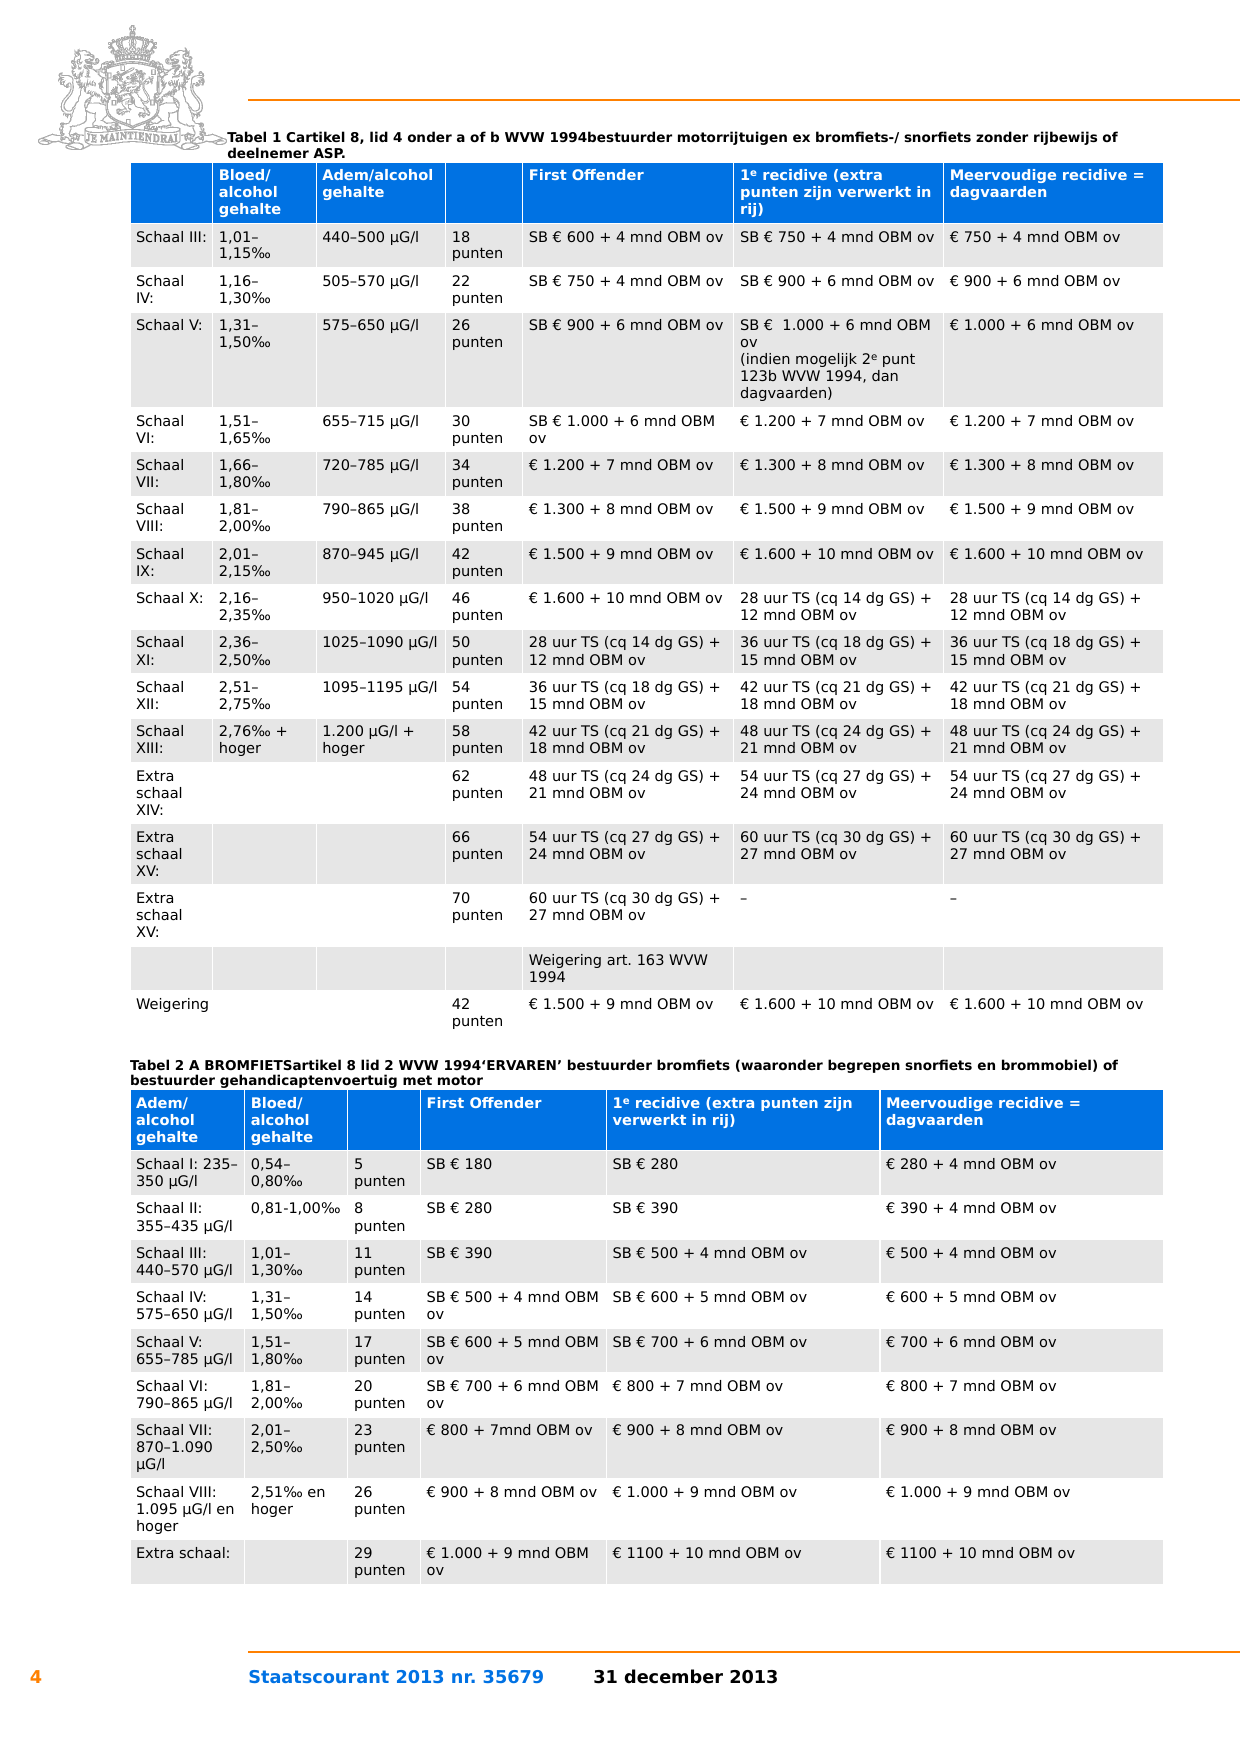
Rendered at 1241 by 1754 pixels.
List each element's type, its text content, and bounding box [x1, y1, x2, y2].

table_cell € 750 + 4 mnd OBM ov [944, 224, 1163, 267]
table_cell 28 uur TS (cq 14 dg GS) + 12 mnd OBM ov [734, 585, 943, 629]
table_cell € 800 + 7 mnd OBM ov [881, 1373, 1163, 1417]
table_cell 1e recidive (extra punten zijn verwerkt in rij) [734, 163, 943, 223]
table_cell [131, 947, 212, 990]
table_cell [348, 1090, 420, 1150]
table_cell SB € 900 + 6 mnd OBM ov [734, 268, 943, 311]
table_cell 505–570 µG/l [317, 268, 445, 311]
table_cell 36 uur TS (cq 18 dg GS) + 15 mnd OBM ov [734, 630, 943, 673]
table_cell 17 punten [348, 1329, 420, 1372]
table_cell [213, 824, 316, 884]
table_cell € 1.500 + 9 mnd OBM ov [523, 541, 733, 584]
table_cell [317, 824, 445, 884]
table_cell [131, 163, 212, 223]
table_cell 0,54–0,80‰ [245, 1151, 347, 1195]
table_cell 28 uur TS (cq 14 dg GS) + 12 mnd OBM ov [944, 585, 1163, 629]
table_cell 440–500 µG/l [317, 224, 445, 267]
table_cell 950–1020 µG/l [317, 585, 445, 629]
table_cell Schaal IX: [131, 541, 212, 584]
table_cell SB € 700 + 6 mnd OBM ov [607, 1329, 879, 1372]
table_cell Schaal VII: [131, 452, 212, 496]
table_cell Schaal III: 440–570 µG/l [131, 1240, 244, 1283]
table_cell 1,51–1,65‰ [213, 408, 316, 451]
table_cell 1,01–1,15‰ [213, 224, 316, 267]
table_cell € 1100 + 10 mnd OBM ov [607, 1540, 879, 1584]
table_cell 22 punten [446, 268, 522, 311]
table_cell 54 uur TS (cq 27 dg GS) + 24 mnd OBM ov [944, 763, 1163, 823]
table_cell 42 uur TS (cq 21 dg GS) + 18 mnd OBM ov [734, 674, 943, 717]
table_cell € 1.600 + 10 mnd OBM ov [523, 585, 733, 629]
table_cell € 1.500 + 9 mnd OBM ov [944, 497, 1163, 540]
table_cell € 600 + 5 mnd OBM ov [881, 1285, 1163, 1328]
table_cell € 900 + 6 mnd OBM ov [944, 268, 1163, 311]
table_cell SB € 750 + 4 mnd OBM ov [523, 268, 733, 311]
table_cell Adem/alcohol gehalte [131, 1090, 244, 1150]
table_cell [944, 947, 1163, 990]
table_cell € 900 + 8 mnd OBM ov [421, 1479, 606, 1539]
table_cell SB € 1.000 + 6 mnd OBM ov (indien mogelijk 2e punt 123b WVW 1994, dan dagvaarden) [734, 313, 943, 407]
table_cell Schaal III: [131, 224, 212, 267]
table_cell SB € 500 + 4 mnd OBM ov [421, 1285, 606, 1328]
table_cell € 1.200 + 7 mnd OBM ov [523, 452, 733, 496]
table_cell Schaal V: 655–785 µG/l [131, 1329, 244, 1372]
table_cell Schaal VI: [131, 408, 212, 451]
table_cell Weigering [131, 991, 445, 1034]
table_cell € 1.000 + 6 mnd OBM ov [944, 313, 1163, 407]
table_cell 66 punten [446, 824, 522, 884]
table_cell € 390 + 4 mnd OBM ov [881, 1196, 1163, 1239]
table_cell € 500 + 4 mnd OBM ov [881, 1240, 1163, 1283]
table_cell 575–650 µG/l [317, 313, 445, 407]
table_cell [446, 163, 522, 223]
table_cell First Offender [523, 163, 733, 223]
table_cell € 900 + 8 mnd OBM ov [607, 1418, 879, 1478]
table_cell SB € 280 [421, 1196, 606, 1239]
table_cell 1,66–1,80‰ [213, 452, 316, 496]
table_cell 1,81–2,00‰ [213, 497, 316, 540]
table_cell € 800 + 7 mnd OBM ov [607, 1373, 879, 1417]
table_cell 70 punten [446, 886, 522, 946]
table_cell SB € 600 + 5 mnd OBM ov [607, 1285, 879, 1328]
table_cell [317, 947, 445, 990]
table_cell 0,81-1,00‰ [245, 1196, 347, 1239]
table_cell € 900 + 8 mnd OBM ov [881, 1418, 1163, 1478]
table_cell SB € 700 + 6 mnd OBM ov [421, 1373, 606, 1417]
table_cell 1,51–1,80‰ [245, 1329, 347, 1372]
table_cell 38 punten [446, 497, 522, 540]
table_cell 54 uur TS (cq 27 dg GS) + 24 mnd OBM ov [734, 763, 943, 823]
table_cell Schaal XI: [131, 630, 212, 673]
table_cell 14 punten [348, 1285, 420, 1328]
table_cell 2,01–2,15‰ [213, 541, 316, 584]
table_cell SB € 280 [607, 1151, 879, 1195]
table_cell – [944, 886, 1163, 946]
table_cell € 1.500 + 9 mnd OBM ov [734, 497, 943, 540]
table_cell 2,51‰ en hoger [245, 1479, 347, 1539]
table_cell € 1.600 + 10 mnd OBM ov [734, 541, 943, 584]
table_cell € 1.000 + 9 mnd OBM ov [421, 1540, 606, 1584]
table_cell Bloed/alcohol gehalte [245, 1090, 347, 1150]
table_cell Extra schaal XV: [131, 886, 212, 946]
table_cell 2,76‰ + hoger [213, 719, 316, 762]
table_cell Schaal XII: [131, 674, 212, 717]
table_cell [213, 763, 316, 823]
table_cell € 1.600 + 10 mnd OBM ov [944, 991, 1163, 1034]
table_cell 2,51–2,75‰ [213, 674, 316, 717]
table_cell 720–785 µG/l [317, 452, 445, 496]
table_cell 2,36–2,50‰ [213, 630, 316, 673]
table_cell 48 uur TS (cq 24 dg GS) + 21 mnd OBM ov [734, 719, 943, 762]
table_cell SB € 390 [607, 1196, 879, 1239]
table_cell 1,81–2,00‰ [245, 1373, 347, 1417]
table_cell 20 punten [348, 1373, 420, 1417]
table_cell SB € 750 + 4 mnd OBM ov [734, 224, 943, 267]
table_cell € 1.600 + 10 mnd OBM ov [734, 991, 943, 1034]
table_cell 42 punten [446, 991, 522, 1034]
table_cell 8 punten [348, 1196, 420, 1239]
table_cell Schaal X: [131, 585, 212, 629]
table_cell 18 punten [446, 224, 522, 267]
table_cell 36 uur TS (cq 18 dg GS) + 15 mnd OBM ov [944, 630, 1163, 673]
table_cell 48 uur TS (cq 24 dg GS) + 21 mnd OBM ov [944, 719, 1163, 762]
table_cell Extra schaal XV: [131, 824, 212, 884]
table_cell € 800 + 7mnd OBM ov [421, 1418, 606, 1478]
table_cell 1,16–1,30‰ [213, 268, 316, 311]
table_cell € 1.300 + 8 mnd OBM ov [523, 497, 733, 540]
table_cell Extra schaal XIV: [131, 763, 212, 823]
table_cell SB € 600 + 5 mnd OBM ov [421, 1329, 606, 1372]
table_cell Bloed/alcohol gehalte [213, 163, 316, 223]
table_cell SB € 180 [421, 1151, 606, 1195]
table_cell Schaal XIII: [131, 719, 212, 762]
table_cell 42 uur TS (cq 21 dg GS) + 18 mnd OBM ov [944, 674, 1163, 717]
table_cell Schaal VIII: 1.095 µG/l en hoger [131, 1479, 244, 1539]
table_cell 29 punten [348, 1540, 420, 1584]
table_cell 60 uur TS (cq 30 dg GS) + 27 mnd OBM ov [944, 824, 1163, 884]
table_cell € 1.500 + 9 mnd OBM ov [523, 991, 733, 1034]
table_cell 790–865 µG/l [317, 497, 445, 540]
table_cell Schaal VII: 870–1.090 µG/l [131, 1418, 244, 1478]
table_cell 30 punten [446, 408, 522, 451]
table_cell 870–945 µG/l [317, 541, 445, 584]
table_cell 1025–1090 µG/l [317, 630, 445, 673]
table_cell € 1.600 + 10 mnd OBM ov [944, 541, 1163, 584]
table_cell 42 uur TS (cq 21 dg GS) + 18 mnd OBM ov [523, 719, 733, 762]
table_cell 50 punten [446, 630, 522, 673]
table_cell 26 punten [446, 313, 522, 407]
table_cell 34 punten [446, 452, 522, 496]
table_cell 23 punten [348, 1418, 420, 1478]
table_cell 1,01–1,30‰ [245, 1240, 347, 1283]
table_cell – [734, 886, 943, 946]
table_cell € 280 + 4 mnd OBM ov [881, 1151, 1163, 1195]
table_cell Schaal VI: 790–865 µG/l [131, 1373, 244, 1417]
table_cell 60 uur TS (cq 30 dg GS) + 27 mnd OBM ov [734, 824, 943, 884]
table_cell € 1.000 + 9 mnd OBM ov [607, 1479, 879, 1539]
picture [38, 25, 227, 150]
table_header Tabel 1 Cartikel 8, lid 4 onder a of b WVW 1994bestuurder motorrijtuigen ex bromfiets-/ snorfiets zonder rijbewijs of deelnemer ASP. [130, 130, 1163, 161]
table_cell 26 punten [348, 1479, 420, 1539]
table_cell 42 punten [446, 541, 522, 584]
table_cell 48 uur TS (cq 24 dg GS) + 21 mnd OBM ov [523, 763, 733, 823]
table_cell Schaal I: 235–350 µG/l [131, 1151, 244, 1195]
table_cell SB € 1.000 + 6 mnd OBM ov [523, 408, 733, 451]
table_cell € 1.300 + 8 mnd OBM ov [944, 452, 1163, 496]
table_cell 1.200 µG/l + hoger [317, 719, 445, 762]
table_cell 655–715 µG/l [317, 408, 445, 451]
table_cell SB € 390 [421, 1240, 606, 1283]
table_cell € 1.300 + 8 mnd OBM ov [734, 452, 943, 496]
table_cell 60 uur TS (cq 30 dg GS) + 27 mnd OBM ov [523, 886, 733, 946]
table_cell 62 punten [446, 763, 522, 823]
table_cell € 1.200 + 7 mnd OBM ov [944, 408, 1163, 451]
table_cell 28 uur TS (cq 14 dg GS) + 12 mnd OBM ov [523, 630, 733, 673]
table_cell 1095–1195 µG/l [317, 674, 445, 717]
table_cell SB € 500 + 4 mnd OBM ov [607, 1240, 879, 1283]
table_cell Weigering art. 163 WVW 1994 [523, 947, 733, 990]
table_cell € 1100 + 10 mnd OBM ov [881, 1540, 1163, 1584]
table_cell SB € 600 + 4 mnd OBM ov [523, 224, 733, 267]
table_cell 54 uur TS (cq 27 dg GS) + 24 mnd OBM ov [523, 824, 733, 884]
table_cell Schaal V: [131, 313, 212, 407]
table_cell € 700 + 6 mnd OBM ov [881, 1329, 1163, 1372]
table_cell Meervoudige recidive = dagvaarden [944, 163, 1163, 223]
table_cell 2,01–2,50‰ [245, 1418, 347, 1478]
table_cell Meervoudige recidive = dagvaarden [881, 1090, 1163, 1150]
table_cell € 1.000 + 9 mnd OBM ov [881, 1479, 1163, 1539]
table_cell Extra schaal: [131, 1540, 244, 1584]
table_cell 46 punten [446, 585, 522, 629]
table_cell Adem/alcohol gehalte [317, 163, 445, 223]
table_cell [317, 763, 445, 823]
table_cell 1,31–1,50‰ [245, 1285, 347, 1328]
table_cell Schaal IV: [131, 268, 212, 311]
table_cell [245, 1540, 347, 1584]
table_cell 58 punten [446, 719, 522, 762]
table_cell Schaal IV: 575–650 µG/l [131, 1285, 244, 1328]
table_cell Schaal II: 355–435 µG/l [131, 1196, 244, 1239]
table_cell First Offender [421, 1090, 606, 1150]
table_header Tabel 2 A BROMFIETSartikel 8 lid 2 WVW 1994‘ERVAREN’ bestuurder bromfiets (waaronder begrepen snorfiets en brommobiel) of bestuurder gehandicaptenvoertuig met motor [130, 1058, 1163, 1089]
table_cell 11 punten [348, 1240, 420, 1283]
table_cell [446, 947, 522, 990]
table_cell 1e recidive (extra punten zijn verwerkt in rij) [607, 1090, 879, 1150]
table_cell 2,16–2,35‰ [213, 585, 316, 629]
table_cell € 1.200 + 7 mnd OBM ov [734, 408, 943, 451]
table_cell [317, 886, 445, 946]
table_cell [213, 947, 316, 990]
table_cell SB € 900 + 6 mnd OBM ov [523, 313, 733, 407]
table_cell Schaal VIII: [131, 497, 212, 540]
table_cell 54 punten [446, 674, 522, 717]
table_cell 5 punten [348, 1151, 420, 1195]
table_cell 36 uur TS (cq 18 dg GS) + 15 mnd OBM ov [523, 674, 733, 717]
table_cell 1,31–1,50‰ [213, 313, 316, 407]
table_cell [734, 947, 943, 990]
table_cell [213, 886, 316, 946]
